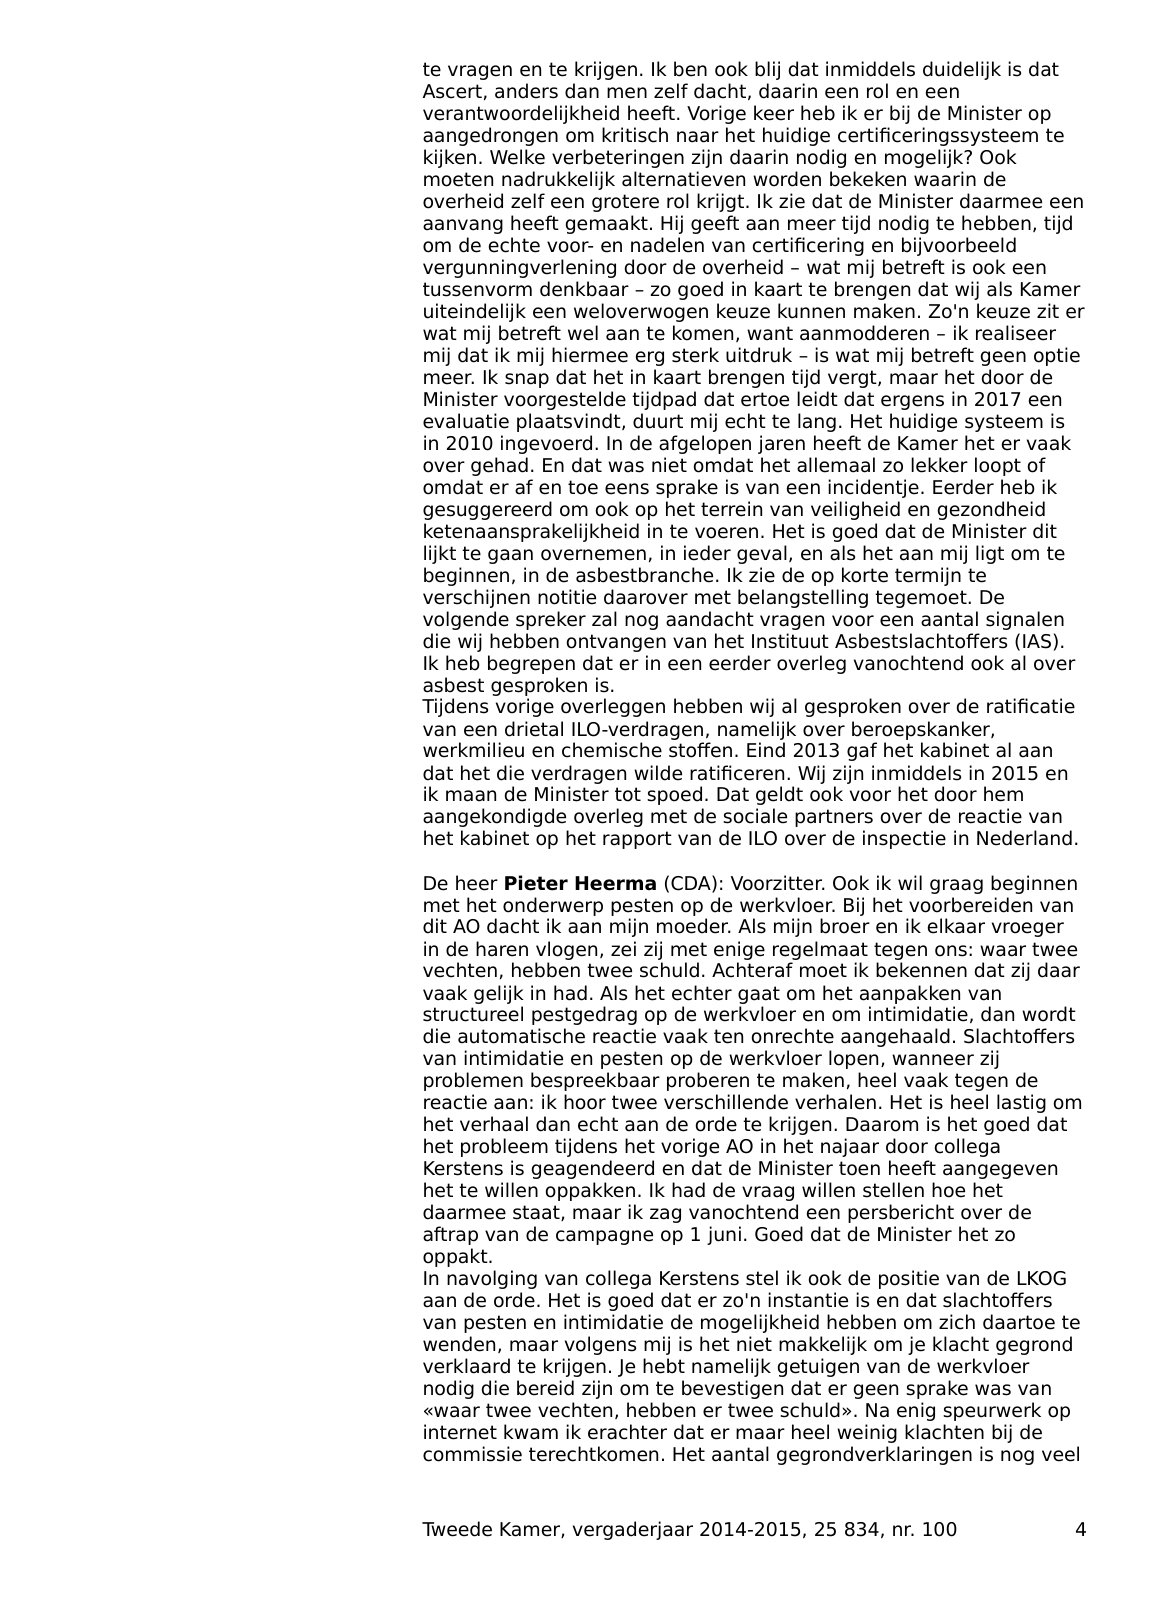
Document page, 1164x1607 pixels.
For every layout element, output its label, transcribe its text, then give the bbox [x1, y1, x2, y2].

text Tijdens vorige overleggen hebben wij al gesproken over de ratificatie van een drietal ILO-verdragen, namelijk over beroepskanker, werkmilieu en chemische stoffen. Eind 2013 gaf het kabinet al aan dat het die verdragen wilde ratificeren. Wij zijn inmiddels in 2015 en ik maan de Minister tot spoed. Dat geldt ook voor het door hem aangekondigde overleg met de sociale partners over de reactie van het kabinet op het rapport van de ILO over de inspectie in Nederland. [422, 696, 1087, 850]
text In navolging van collega Kerstens stel ik ook de positie van de LKOG aan de orde. Het is goed dat er zo'n instantie is en dat slachtoffers van pesten en intimidatie de mogelijkheid hebben om zich daartoe te wenden, maar volgens mij is het niet makkelijk om je klacht gegrond verklaard te krijgen. Je hebt namelijk getuigen van de werkvloer nodig die bereid zijn om te bevestigen dat er geen sprake was van «waar twee vechten, hebben er twee schuld». Na enig speurwerk op internet kwam ik erachter dat er maar heel weinig klachten bij de commissie terechtkomen. Het aantal gegrondverklaringen is nog veel [422, 1268, 1087, 1466]
text te vragen en te krijgen. Ik ben ook blij dat inmiddels duidelijk is dat Ascert, anders dan men zelf dacht, daarin een rol en een verantwoordelijkheid heeft. Vorige keer heb ik er bij de Minister op aangedrongen om kritisch naar het huidige certificeringssysteem te kijken. Welke verbeteringen zijn daarin nodig en mogelijk? Ook moeten nadrukkelijk alternatieven worden bekeken waarin de overheid zelf een grotere rol krijgt. Ik zie dat de Minister daarmee een aanvang heeft gemaakt. Hij geeft aan meer tijd nodig te hebben, tijd om de echte voor- en nadelen van certificering en bijvoorbeeld vergunningverlening door de overheid – wat mij betreft is ook een tussenvorm denkbaar – zo goed in kaart te brengen dat wij als Kamer uiteindelijk een weloverwogen keuze kunnen maken. Zo'n keuze zit er wat mij betreft wel aan te komen, want aanmodderen – ik realiseer mij dat ik mij hiermee erg sterk uitdruk – is wat mij betreft geen optie meer. Ik snap dat het in kaart brengen tijd vergt, maar het door de Minister voorgestelde tijdpad dat ertoe leidt dat ergens in 2017 een evaluatie plaatsvindt, duurt mij echt te lang. Het huidige systeem is in 2010 ingevoerd. In de afgelopen jaren heeft de Kamer het er vaak over gehad. En dat was niet omdat het allemaal zo lekker loopt of omdat er af en toe eens sprake is van een incidentje. Eerder heb ik gesuggereerd om ook op het terrein van veiligheid en gezondheid ketenaansprakelijkheid in te voeren. Het is goed dat de Minister dit lijkt te gaan overnemen, in ieder geval, en als het aan mij ligt om te beginnen, in de asbestbranche. Ik zie de op korte termijn te verschijnen notitie daarover met belangstelling tegemoet. De volgende spreker zal nog aandacht vragen voor een aantal signalen die wij hebben ontvangen van het Instituut Asbestslachtoffers (IAS). Ik heb begrepen dat er in een eerder overleg vanochtend ook al over asbest gesproken is. [422, 59, 1087, 696]
text De heer Pieter Heerma (CDA): Voorzitter. Ook ik wil graag beginnen met het onderwerp pesten op de werkvloer. Bij het voorbereiden van dit AO dacht ik aan mijn moeder. Als mijn broer en ik elkaar vroeger in de haren vlogen, zei zij met enige regelmaat tegen ons: waar twee vechten, hebben twee schuld. Achteraf moet ik bekennen dat zij daar vaak gelijk in had. Als het echter gaat om het aanpakken van structureel pestgedrag op de werkvloer en om intimidatie, dan wordt die automatische reactie vaak ten onrechte aangehaald. Slachtoffers van intimidatie en pesten op de werkvloer lopen, wanneer zij problemen bespreekbaar proberen te maken, heel vaak tegen de reactie aan: ik hoor twee verschillende verhalen. Het is heel lastig om het verhaal dan echt aan de orde te krijgen. Daarom is het goed dat het probleem tijdens het vorige AO in het najaar door collega Kerstens is geagendeerd en dat de Minister toen heeft aangegeven het te willen oppakken. Ik had de vraag willen stellen hoe het daarmee staat, maar ik zag vanochtend een persbericht over de aftrap van de campagne op 1 juni. Goed dat de Minister het zo oppakt. [422, 872, 1087, 1268]
